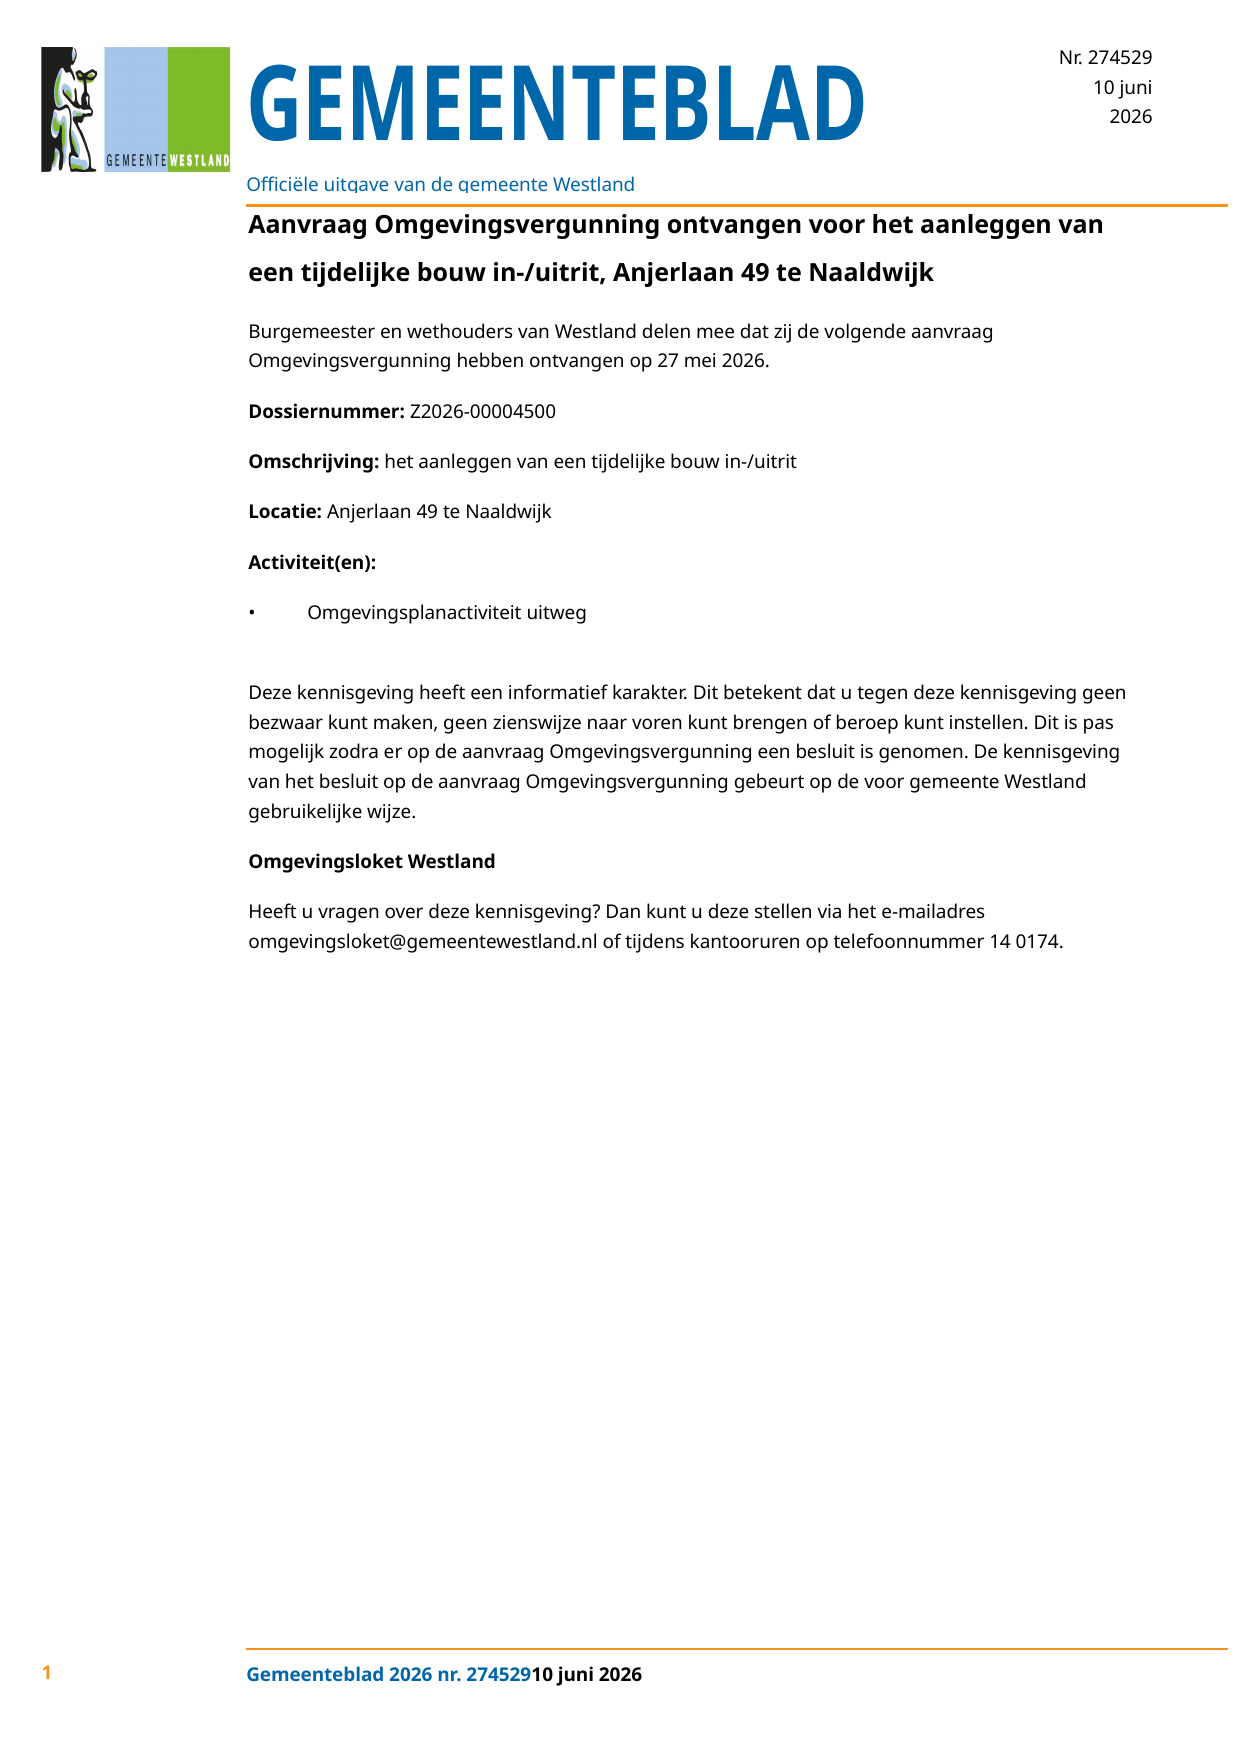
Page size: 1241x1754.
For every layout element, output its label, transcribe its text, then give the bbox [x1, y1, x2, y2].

text Dossiernummer: Z2026-00004500 [248, 398, 1152, 424]
text Heeft u vragen over deze kennisgeving? Dan kunt u deze stellen via het e-mailadres omgevingsloket@gemeentewestland.nl of tijdens kantooruren op telefoonnummer 14 0174. [248, 899, 1152, 954]
picture [41, 47, 231, 172]
text Omschrijving: het aanleggen van een tijdelijke bouw in-/uitrit [248, 448, 1152, 474]
text Locatie: Anjerlaan 49 te Naaldwijk [248, 499, 1152, 524]
text Activiteit(en): [248, 549, 1152, 575]
list Omgevingsplanactiviteit uitweg [248, 599, 1152, 625]
text Omgevingsloket Westland [248, 848, 1152, 874]
text Burgemeester en wethouders van Westland delen mee dat zij de volgende aanvraag Omgevingsvergunning hebben ontvangen op 27 mei 2026. [248, 318, 1152, 373]
text Aanvraag Omgevingsvergunning ontvangen voor het aanleggen van een tijdelijke bouw in-/uitrit, Anjerlaan 49 te Naaldwijk [248, 207, 1152, 288]
text Deze kennisgeving heeft een informatief karakter. Dit betekent dat u tegen deze kennisgeving geen bezwaar kunt maken, geen zienswijze naar voren kunt brengen of beroep kunt instellen. Dit is pas mogelijk zodra er op de aanvraag Omgevingsvergunning een besluit is genomen. De kennisgeving van het besluit op de aanvraag Omgevingsvergunning gebeurt op de voor gemeente Westland gebruikelijke wijze. [248, 679, 1152, 824]
